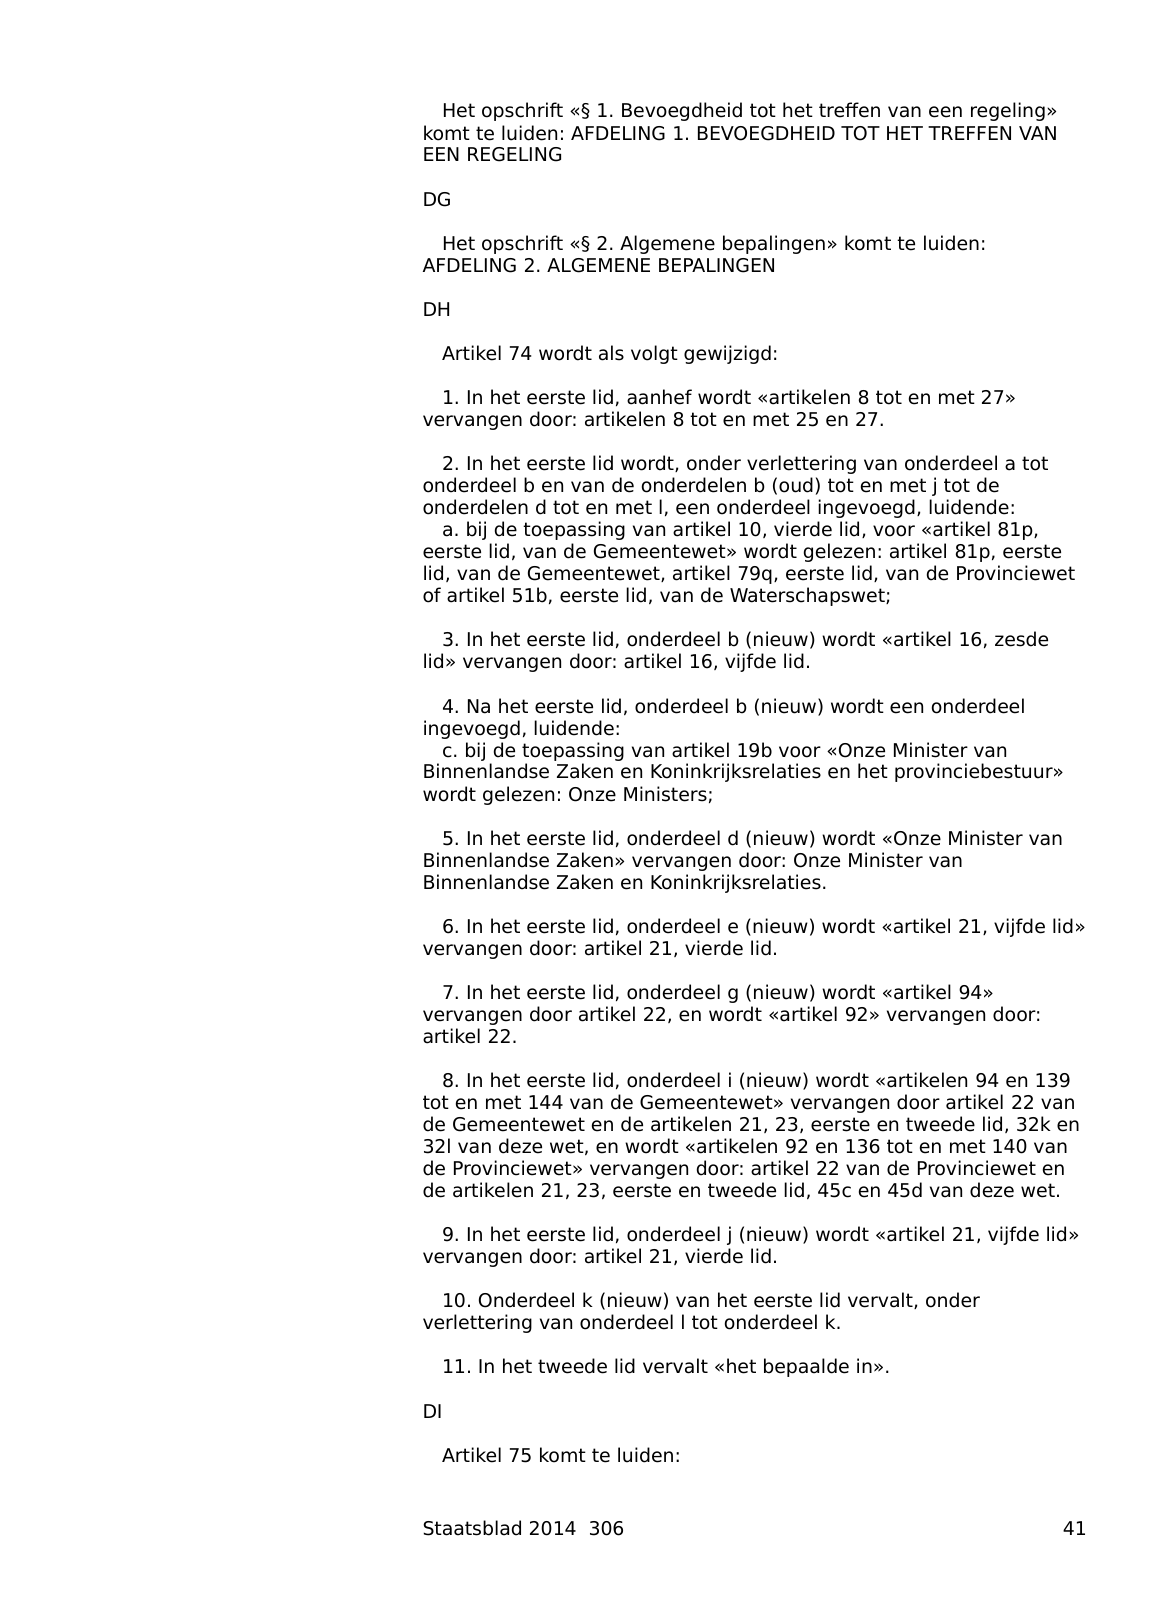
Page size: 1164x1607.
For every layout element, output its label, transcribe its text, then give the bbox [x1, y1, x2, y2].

text Artikel 75 komt te luiden: [422, 1445, 1087, 1467]
text 6. In het eerste lid, onderdeel e (nieuw) wordt «artikel 21, vijfde lid» vervangen door: artikel 21, vierde lid. [422, 916, 1087, 960]
text 3. In het eerste lid, onderdeel b (nieuw) wordt «artikel 16, zesde lid» vervangen door: artikel 16, vijfde lid. [422, 629, 1087, 673]
text 7. In het eerste lid, onderdeel g (nieuw) wordt «artikel 94» vervangen door artikel 22, en wordt «artikel 92» vervangen door: artikel 22. [422, 982, 1087, 1048]
text 2. In het eerste lid wordt, onder verlettering van onderdeel a tot onderdeel b en van de onderdelen b (oud) tot en met j tot de onderdelen d tot en met l, een onderdeel ingevoegd, luidende: [422, 453, 1087, 519]
text DG [422, 188, 1087, 211]
text DI [422, 1401, 1087, 1422]
text 8. In het eerste lid, onderdeel i (nieuw) wordt «artikelen 94 en 139 tot en met 144 van de Gemeentewet» vervangen door artikel 22 van de Gemeentewet en de artikelen 21, 23, eerste en tweede lid, 32k en 32l van deze wet, en wordt «artikelen 92 en 136 tot en met 140 van de Provinciewet» vervangen door: artikel 22 van de Provinciewet en de artikelen 21, 23, eerste en tweede lid, 45c en 45d van deze wet. [422, 1070, 1087, 1202]
text Het opschrift «§ 2. Algemene bepalingen» komt te luiden: AFDELING 2. ALGEMENE BEPALINGEN [422, 233, 1087, 277]
text 10. Onderdeel k (nieuw) van het eerste lid vervalt, onder verlettering van onderdeel l tot onderdeel k. [422, 1290, 1087, 1334]
text a. bij de toepassing van artikel 10, vierde lid, voor «artikel 81p, eerste lid, van de Gemeentewet» wordt gelezen: artikel 81p, eerste lid, van de Gemeentewet, artikel 79q, eerste lid, van de Provinciewet of artikel 51b, eerste lid, van de Waterschapswet; [422, 519, 1087, 607]
text Het opschrift «§ 1. Bevoegdheid tot het treffen van een regeling» komt te luiden: AFDELING 1. BEVOEGDHEID TOT HET TREFFEN VAN EEN REGELING [422, 100, 1087, 166]
text 5. In het eerste lid, onderdeel d (nieuw) wordt «Onze Minister van Binnenlandse Zaken» vervangen door: Onze Minister van Binnenlandse Zaken en Koninkrijksrelaties. [422, 828, 1087, 893]
text 1. In het eerste lid, aanhef wordt «artikelen 8 tot en met 27» vervangen door: artikelen 8 tot en met 25 en 27. [422, 387, 1087, 431]
text c. bij de toepassing van artikel 19b voor «Onze Minister van Binnenlandse Zaken en Koninkrijksrelaties en het provinciebestuur» wordt gelezen: Onze Ministers; [422, 739, 1087, 805]
text 4. Na het eerste lid, onderdeel b (nieuw) wordt een onderdeel ingevoegd, luidende: [422, 696, 1087, 739]
text Artikel 74 wordt als volgt gewijzigd: [422, 343, 1087, 365]
text DH [422, 299, 1087, 321]
text 9. In het eerste lid, onderdeel j (nieuw) wordt «artikel 21, vijfde lid» vervangen door: artikel 21, vierde lid. [422, 1224, 1087, 1268]
text 11. In het tweede lid vervalt «het bepaalde in». [422, 1356, 1087, 1378]
